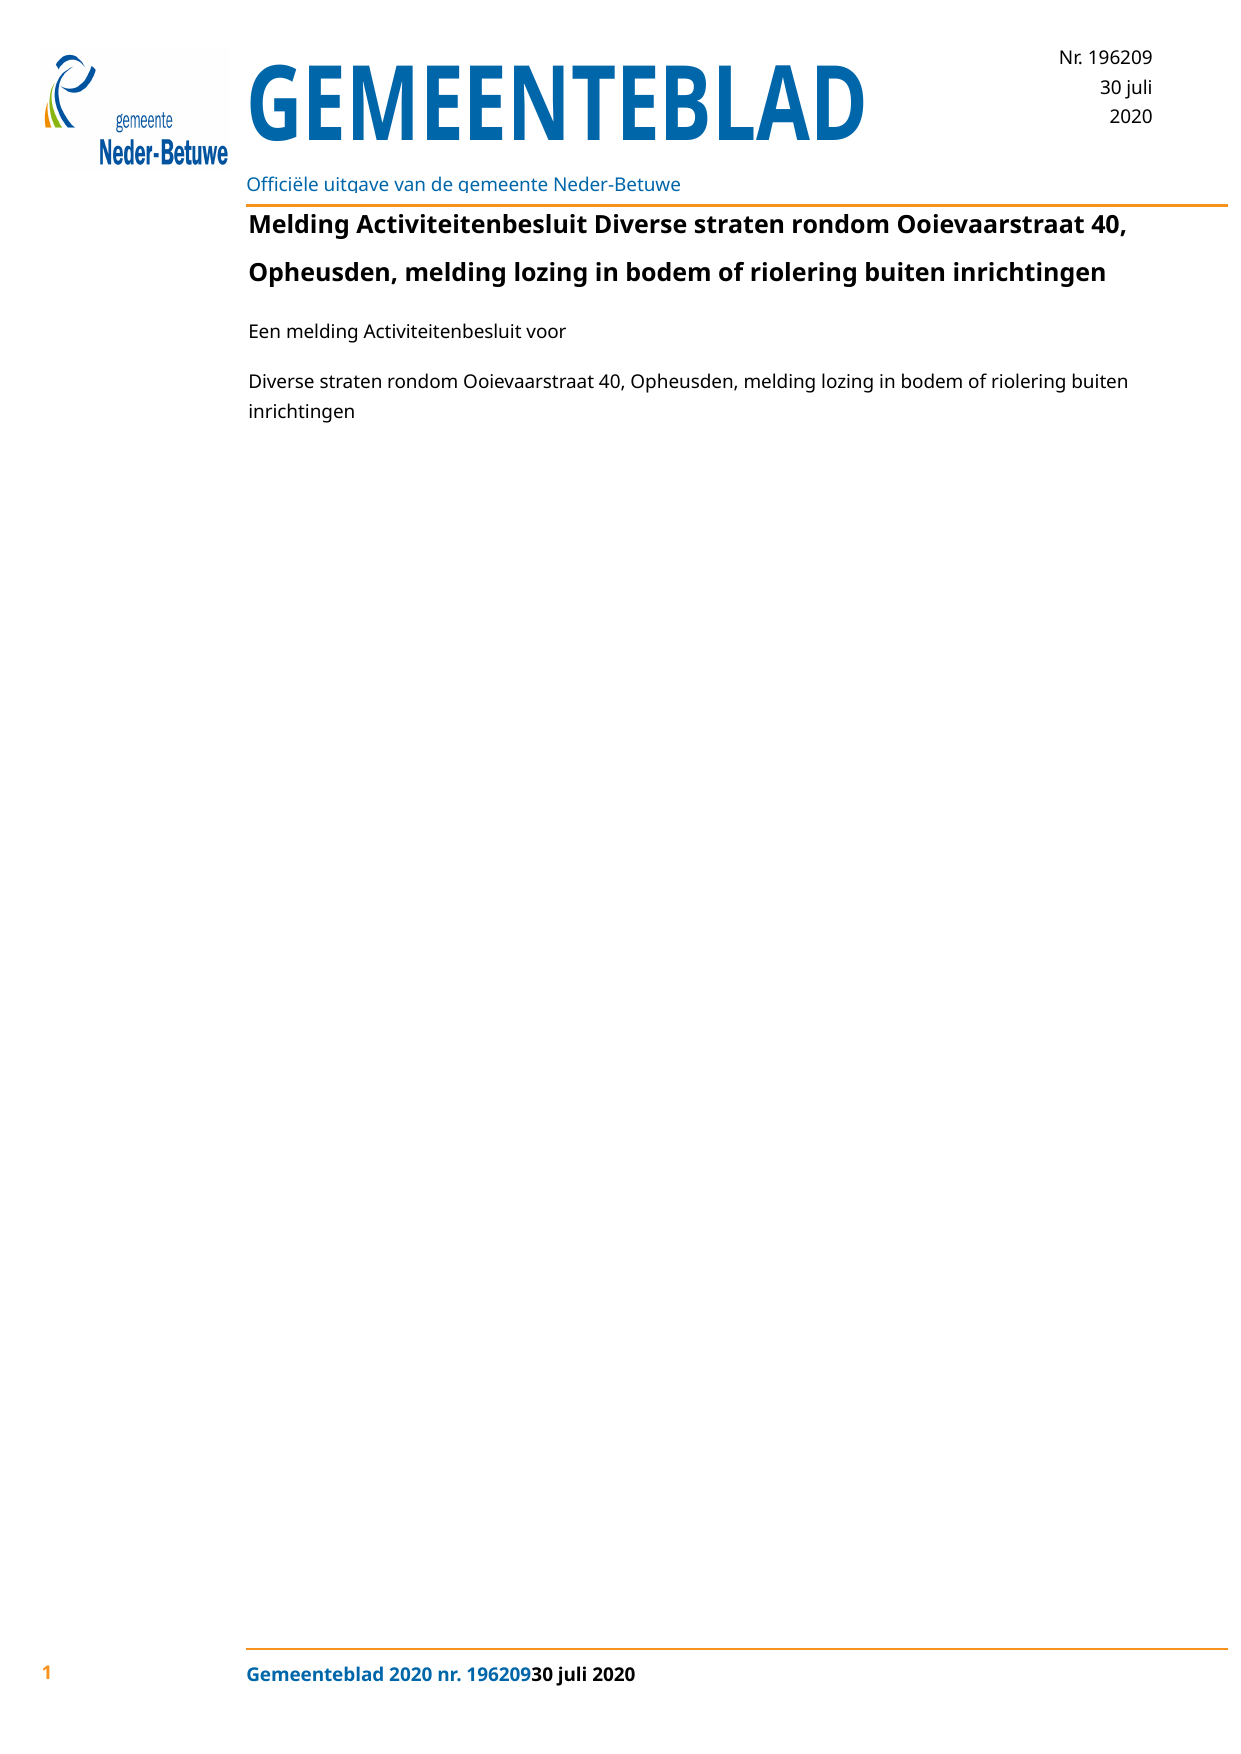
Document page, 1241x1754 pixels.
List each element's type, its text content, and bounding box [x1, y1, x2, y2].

text Diverse straten rondom Ooievaarstraat 40, Opheusden, melding lozing in bodem of riolering buiten inrichtingen [248, 368, 1152, 424]
text Melding Activiteitenbesluit Diverse straten rondom Ooievaarstraat 40, Opheusden, melding lozing in bodem of riolering buiten inrichtingen [248, 207, 1152, 288]
text Een melding Activiteitenbesluit voor [248, 318, 1152, 344]
picture [41, 47, 231, 172]
